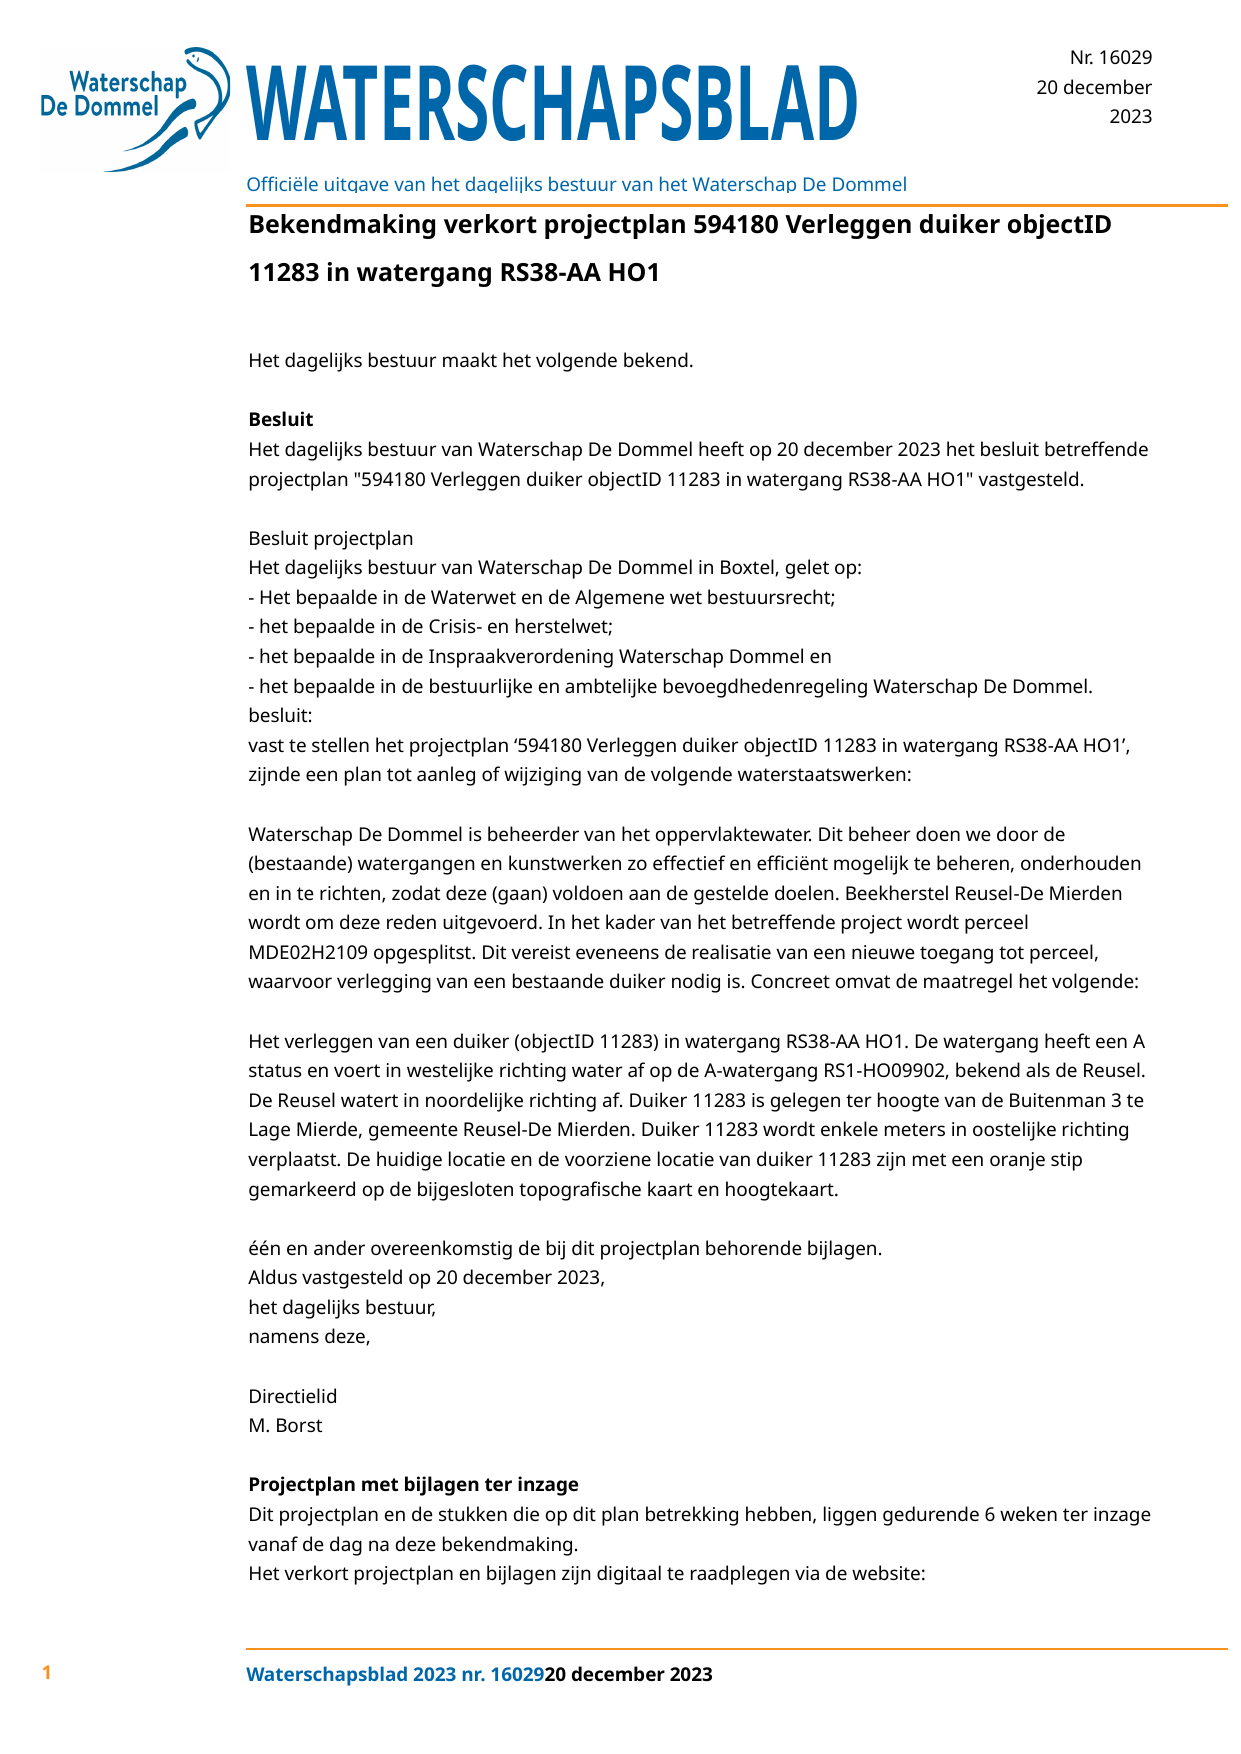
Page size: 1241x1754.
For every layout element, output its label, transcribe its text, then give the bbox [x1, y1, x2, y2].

text Projectplan met bijlagen ter inzage [248, 1472, 1152, 1497]
text Het dagelijks bestuur van Waterschap De Dommel heeft op 20 december 2023 het besluit betreffende projectplan "594180 Verleggen duiker objectID 11283 in watergang RS38‑AA HO1" vastgesteld. [248, 436, 1152, 492]
text één en ander overeenkomstig de bij dit projectplan behorende bijlagen. [248, 1235, 1152, 1261]
text vast te stellen het projectplan ‘594180 Verleggen duiker objectID 11283 in watergang RS38‑AA HO1’, [248, 732, 1152, 758]
text Het dagelijks bestuur maakt het volgende bekend. [248, 347, 1152, 373]
text Het verleggen van een duiker (objectID 11283) in watergang RS38‑AA HO1. De watergang heeft een A status en voert in westelijke richting water af op de A‑watergang RS1‑HO09902, bekend als de Reusel. De Reusel watert in noordelijke richting af. Duiker 11283 is gelegen ter hoogte van de Buitenman 3 te Lage Mierde, gemeente Reusel‑De Mierden. Duiker 11283 wordt enkele meters in oostelijke richting verplaatst. De huidige locatie en de voorziene locatie van duiker 11283 zijn met een oranje stip gemarkeerd op de bijgesloten topografische kaart en hoogtekaart. [248, 1028, 1152, 1202]
text Besluit projectplan [248, 525, 1152, 551]
text Aldus vastgesteld op 20 december 2023, [248, 1264, 1152, 1290]
text Waterschap De Dommel is beheerder van het oppervlaktewater. Dit beheer doen we door de (bestaande) watergangen en kunstwerken zo effectief en efficiënt mogelijk te beheren, onderhouden en in te richten, zodat deze (gaan) voldoen aan de gestelde doelen. Beekherstel Reusel‑De Mierden wordt om deze reden uitgevoerd. In het kader van het betreffende project wordt perceel MDE02H2109 opgesplitst. Dit vereist eveneens de realisatie van een nieuwe toegang tot perceel, waarvoor verlegging van een bestaande duiker nodig is. Concreet omvat de maatregel het volgende: [248, 821, 1152, 994]
text het dagelijks bestuur, [248, 1294, 1152, 1320]
text Directielid [248, 1383, 1152, 1409]
picture [41, 47, 231, 172]
text zijnde een plan tot aanleg of wijziging van de volgende waterstaatswerken: [248, 762, 1152, 787]
picture [204, 47, 231, 76]
text ‑ het bepaalde in de Inspraakverordening Waterschap Dommel en [248, 643, 1152, 669]
text Bekendmaking verkort projectplan 594180 Verleggen duiker objectID 11283 in watergang RS38‑AA HO1 [248, 207, 1152, 288]
text Het verkort projectplan en bijlagen zijn digitaal te raadplegen via de website: [248, 1560, 1152, 1586]
text Besluit [248, 407, 1152, 432]
text ‑ Het bepaalde in de Waterwet en de Algemene wet bestuursrecht; [248, 584, 1152, 610]
text M. Borst [248, 1412, 1152, 1438]
picture [198, 118, 210, 131]
text Het dagelijks bestuur van Waterschap De Dommel in Boxtel, gelet op: [248, 554, 1152, 580]
picture [45, 99, 51, 111]
text Dit projectplan en de stukken die op dit plan betrekking hebben, liggen gedurende 6 weken ter inzage vanaf de dag na deze bekendmaking. [248, 1501, 1152, 1557]
text ‑ het bepaalde in de bestuurlijke en ambtelijke bevoegdhedenregeling Waterschap De Dommel. [248, 673, 1152, 699]
text ‑ het bepaalde in de Crisis‑ en herstelwet; [248, 614, 1152, 639]
text besluit: [248, 702, 1152, 728]
text namens deze, [248, 1324, 1152, 1349]
